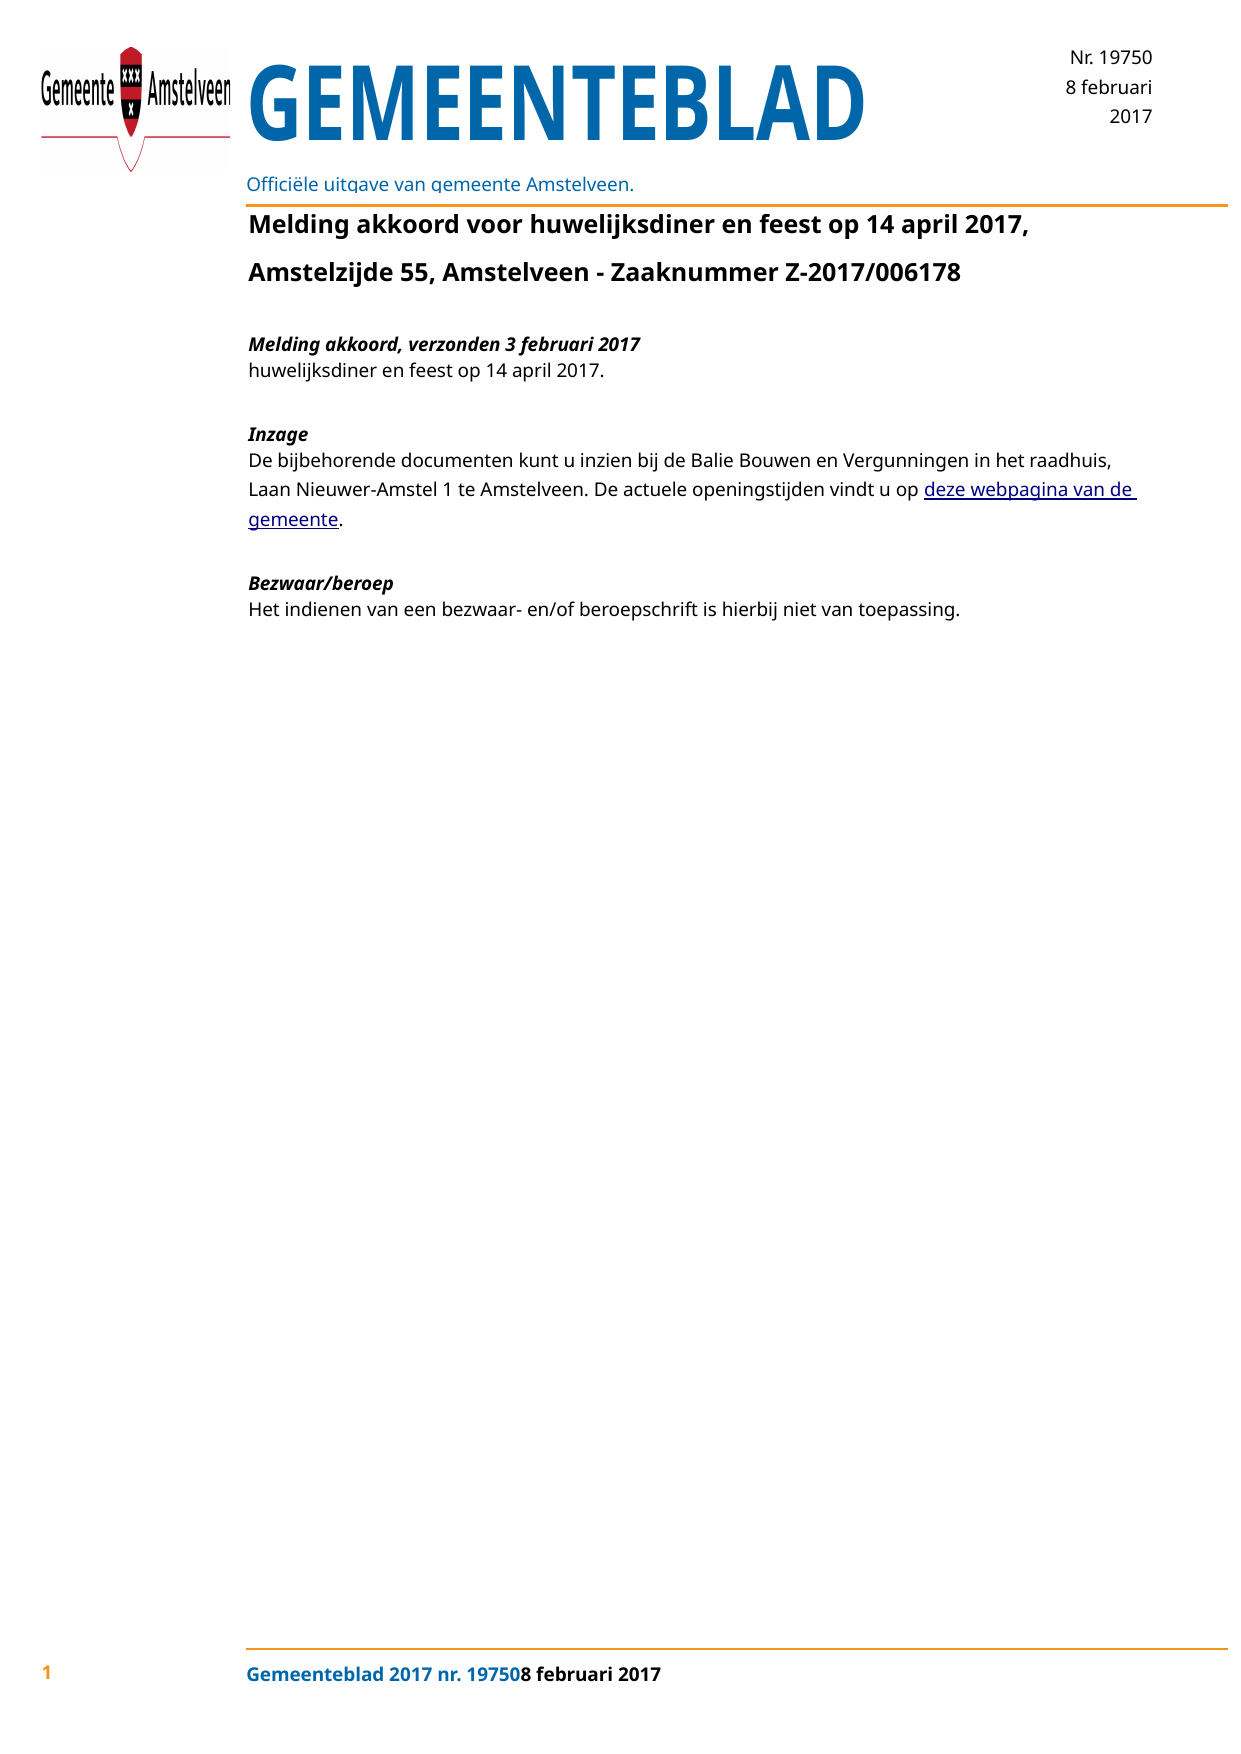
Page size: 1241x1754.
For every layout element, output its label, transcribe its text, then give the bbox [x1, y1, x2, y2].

text Inzage [248, 421, 1152, 447]
text huwelijksdiner en feest op 14 april 2017. [248, 357, 1152, 383]
text Het indienen van een bezwaar- en/of beroepschrift is hierbij niet van toepassing. [248, 596, 1152, 621]
text Bezwaar/beroep [248, 570, 1152, 596]
picture [41, 47, 231, 172]
text Melding akkoord voor huwelijksdiner en feest op 14 april 2017, Amstelzijde 55, Amstelveen - Zaaknummer Z-2017/006178 [248, 207, 1152, 288]
text De bijbehorende documenten kunt u inzien bij de Balie Bouwen en Vergunningen in het raadhuis, Laan Nieuwer-Amstel 1 te Amstelveen. De actuele openingstijden vindt u op deze webpagina van de gemeente. [248, 447, 1152, 532]
text Melding akkoord, verzonden 3 februari 2017 [248, 331, 1152, 357]
